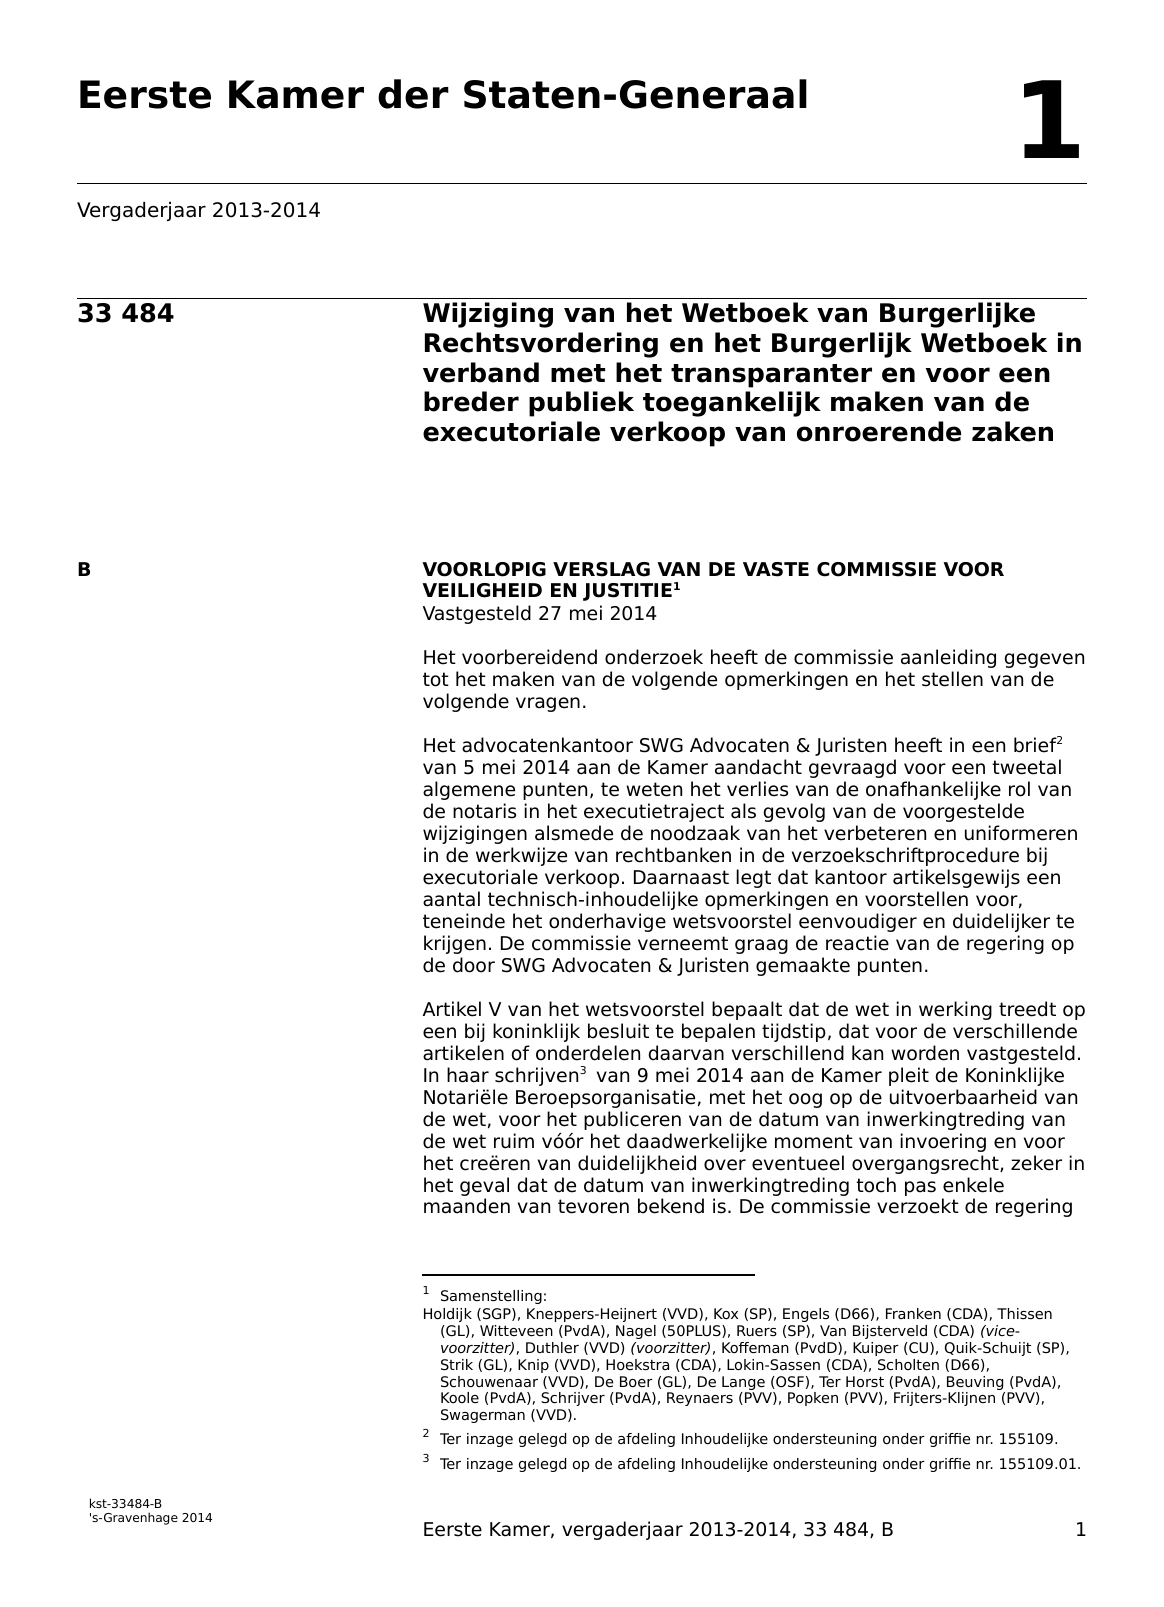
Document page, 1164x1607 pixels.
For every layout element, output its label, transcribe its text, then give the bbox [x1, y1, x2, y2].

text Artikel V van het wetsvoorstel bepaalt dat de wet in werking treedt op een bij koninklijk besluit te bepalen tijdstip, dat voor de verschillende artikelen of onderdelen daarvan verschillend kan worden vastgesteld. In haar schrijven van 9 mei 2014 aan de Kamer pleit de Koninklijke Notariële Beroepsorganisatie, met het oog op de uitvoerbaarheid van de wet, voor het publiceren van de datum van inwerkingtreding van de wet ruim vóór het daadwerkelijke moment van invoering en voor het creëren van duidelijkheid over eventueel overgangsrecht, zeker in het geval dat de datum van inwerkingtreding toch pas enkele maanden van tevoren bekend is. De commissie verzoekt de regering [422, 999, 1087, 1218]
text Vastgesteld 27 mei 2014 [422, 602, 1087, 624]
text Holdijk (SGP), Kneppers-Heijnert (VVD), Kox (SP), Engels (D66), Franken (CDA), Thissen (GL), Witteveen (PvdA), Nagel (50PLUS), Ruers (SP), Van Bijsterveld (CDA) (vice-voorzitter), Duthler (VVD) (voorzitter), Koffeman (PvdD), Kuiper (CU), Quik-Schuijt (SP), Strik (GL), Knip (VVD), Hoekstra (CDA), Lokin-Sassen (CDA), Scholten (D66), Schouwenaar (VVD), De Boer (GL), De Lange (OSF), Ter Horst (PvdA), Beuving (PvdA), Koole (PvdA), Schrijver (PvdA), Reynaers (PVV), Popken (PVV), Frijters-Klijnen (PVV), Swagerman (VVD). [422, 1306, 1087, 1424]
table_header Eerste Kamer der Staten-Generaal [77, 59, 886, 183]
text Het voorbereidend onderzoek heeft de commissie aanleiding gegeven tot het maken van de volgende opmerkingen en het stellen van de volgende vragen. [422, 647, 1087, 712]
text 's-Gravenhage 2014 [88, 1511, 323, 1525]
text Het advocatenkantoor SWG Advocaten & Juristen heeft in een brief van 5 mei 2014 aan de Kamer aandacht gevraagd voor een tweetal algemene punten, te weten het verlies van de onafhankelijke rol van de notaris in het executietraject als gevolg van de voorgestelde wijzigingen alsmede de noodzaak van het verbeteren en uniformeren in de werkwijze van rechtbanken in de verzoekschriftprocedure bij executoriale verkoop. Daarnaast legt dat kantoor artikelsgewijs een aantal technisch-inhoudelijke opmerkingen en voorstellen voor, teneinde het onderhavige wetsvoorstel eenvoudiger en duidelijker te krijgen. De commissie verneemt graag de reactie van de regering op de door SWG Advocaten & Juristen gemaakte punten. [422, 735, 1087, 976]
text Ter inzage gelegd op de afdeling Inhoudelijke ondersteuning onder griffie nr. 155109.01. [422, 1452, 1087, 1474]
table_cell Vergaderjaar 2013-2014 [77, 184, 1087, 298]
text Ter inzage gelegd op de afdeling Inhoudelijke ondersteuning onder griffie nr. 155109. [422, 1427, 1087, 1449]
text Samenstelling: [422, 1284, 1087, 1306]
subtitle B VOORLOPIG VERSLAG VAN DE VASTE COMMISSIE VOOR VEILIGHEID EN JUSTITIE [77, 558, 1087, 602]
subtitle 33 484 Wijziging van het Wetboek van Burgerlijke Rechtsvordering en het Burgerlijk Wetboek in verband met het transparanter en voor een breder publiek toegankelijk maken van de executoriale verkoop van onroerende zaken [77, 299, 1087, 447]
table_header 1 [886, 59, 1087, 183]
text kst-33484-B [88, 1497, 323, 1511]
